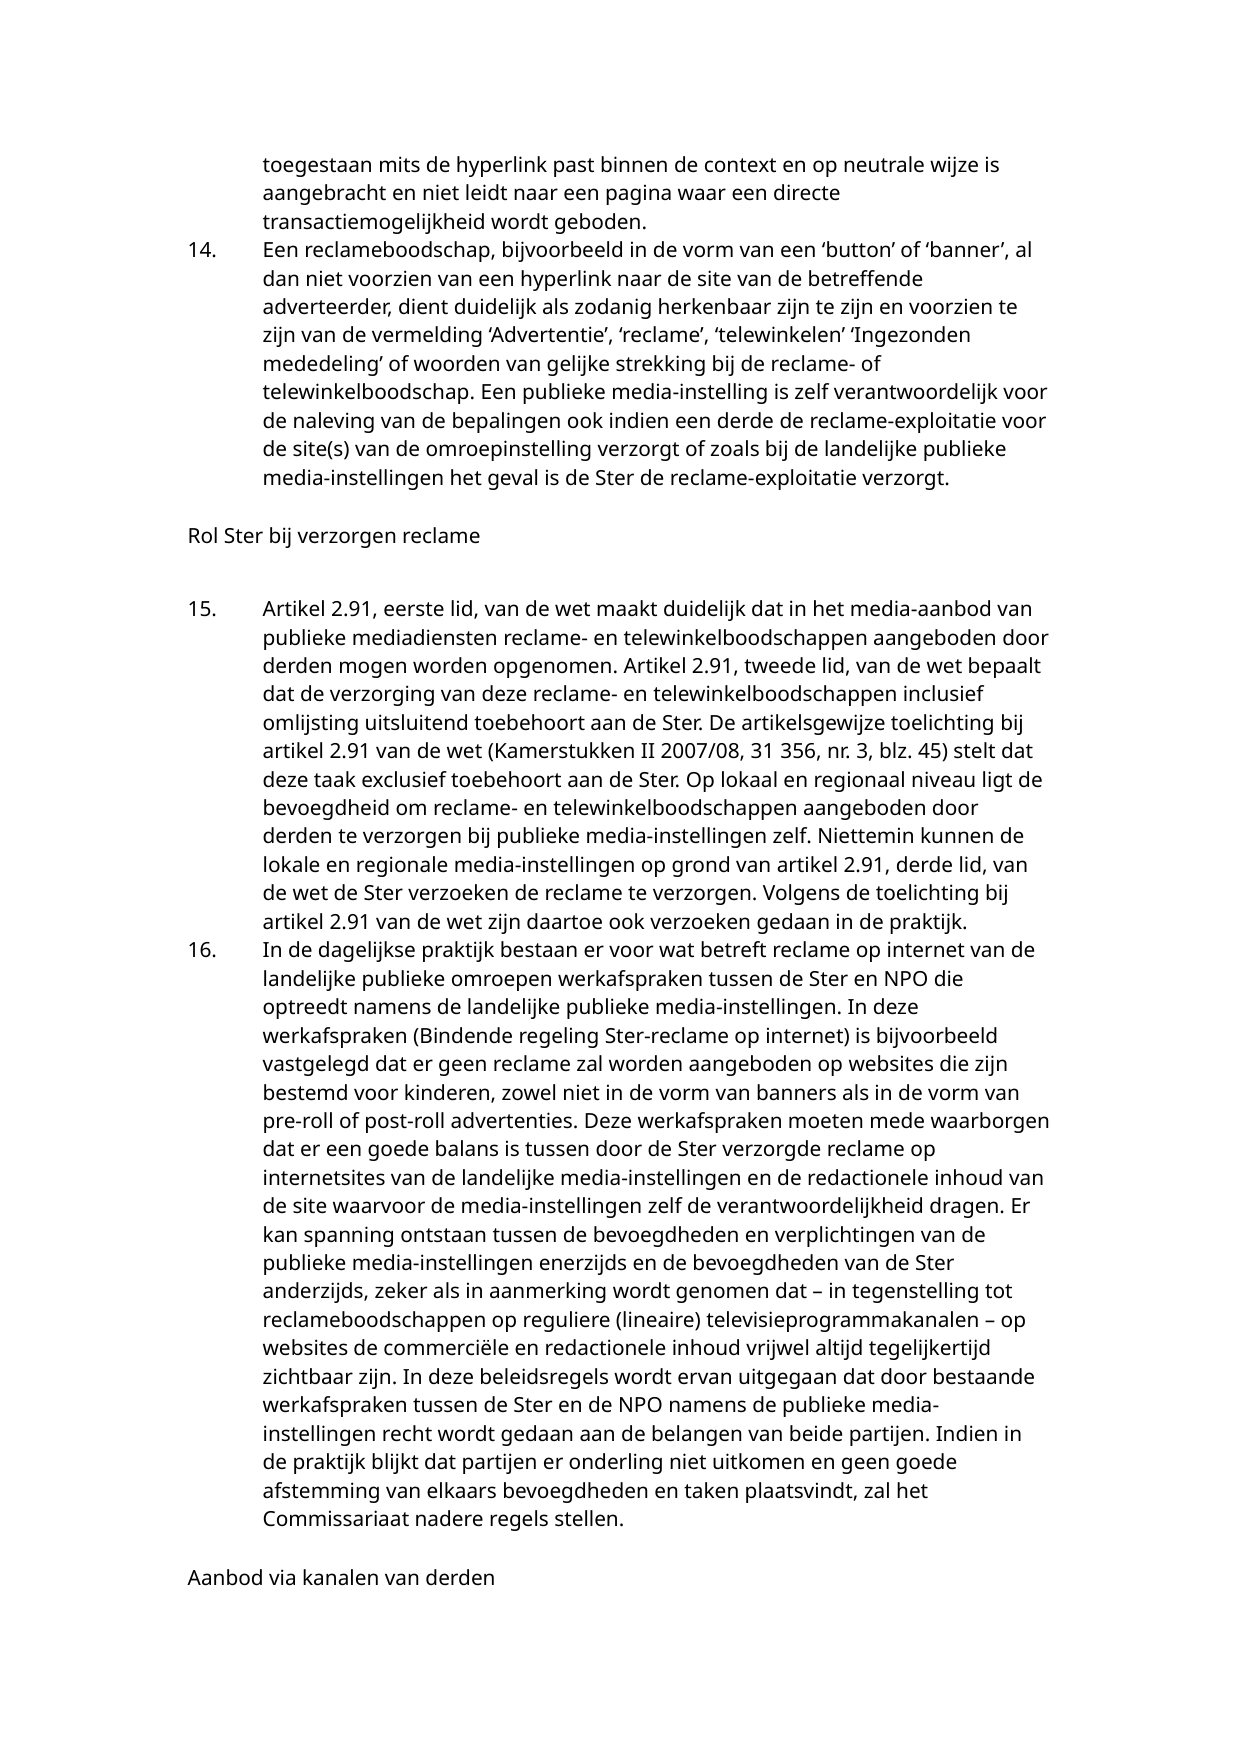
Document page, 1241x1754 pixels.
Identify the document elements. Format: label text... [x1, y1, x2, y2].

list Artikel 2.91, eerste lid, van de wet maakt duidelijk dat in het media-aanbod van publieke mediadiensten reclame- en telewinkelboodschappen aangeboden door derden mogen worden opgenomen. Artikel 2.91, tweede lid, van de wet bepaalt dat de verzorging van deze reclame- en telewinkelboodschappen inclusief omlijsting uitsluitend toebehoort aan de Ster. De artikelsgewijze toelichting bij artikel 2.91 van de wet (Kamerstukken II 2007/08, 31 356, nr. 3, blz. 45) stelt dat deze taak exclusief toebehoort aan de Ster. Op lokaal en regionaal niveau ligt de bevoegdheid om reclame- en telewinkelboodschappen aangeboden door derden te verzorgen bij publieke media-instellingen zelf. Niettemin kunnen de lokale en regionale media-instellingen op grond van artikel 2.91, derde lid, van de wet de Ster verzoeken de reclame te verzorgen. Volgens de toelichting bij artikel 2.91 van de wet zijn daartoe ook verzoeken gedaan in de praktijk. [187, 594, 1053, 935]
list Een reclameboodschap, bijvoorbeeld in de vorm van een ‘button’ of ‘banner’, al dan niet voorzien van een hyperlink naar de site van de betreffende adverteerder, dient duidelijk als zodanig herkenbaar zijn te zijn en voorzien te zijn van de vermelding ‘Advertentie’, ‘reclame’, ‘telewinkelen’ ‘Ingezonden mededeling’ of woorden van gelijke strekking bij de reclame- of telewinkelboodschap. Een publieke media-instelling is zelf verantwoordelijk voor de naleving van de bepalingen ook indien een derde de reclame-exploitatie voor de site(s) van de omroepinstelling verzorgt of zoals bij de landelijke publieke media-instellingen het geval is de Ster de reclame-exploitatie verzorgt. [187, 235, 1053, 491]
text Aanbod via kanalen van derden [187, 1563, 1053, 1591]
list toegestaan mits de hyperlink past binnen de context en op neutrale wijze is aangebracht en niet leidt naar een pagina waar een directe transactiemogelijkheid wordt geboden. [187, 150, 1053, 235]
list In de dagelijkse praktijk bestaan er voor wat betreft reclame op internet van de landelijke publieke omroepen werkafspraken tussen de Ster en NPO die optreedt namens de landelijke publieke media-instellingen. In deze werkafspraken (Bindende regeling Ster-reclame op internet) is bijvoorbeeld vastgelegd dat er geen reclame zal worden aangeboden op websites die zijn bestemd voor kinderen, zowel niet in de vorm van banners als in de vorm van pre-roll of post-roll advertenties. Deze werkafspraken moeten mede waarborgen dat er een goede balans is tussen door de Ster verzorgde reclame op internetsites van de landelijke media-instellingen en de redactionele inhoud van de site waarvoor de media-instellingen zelf de verantwoordelijkheid dragen. Er kan spanning ontstaan tussen de bevoegdheden en verplichtingen van de publieke media-instellingen enerzijds en de bevoegdheden van de Ster anderzijds, zeker als in aanmerking wordt genomen dat – in tegenstelling tot reclameboodschappen op reguliere (lineaire) televisieprogrammakanalen – op websites de commerciële en redactionele inhoud vrijwel altijd tegelijkertijd zichtbaar zijn. In deze beleidsregels wordt ervan uitgegaan dat door bestaande werkafspraken tussen de Ster en de NPO namens de publieke media-instellingen recht wordt gedaan aan de belangen van beide partijen. Indien in de praktijk blijkt dat partijen er onderling niet uitkomen en geen goede afstemming van elkaars bevoegdheden en taken plaatsvindt, zal het Commissariaat nadere regels stellen. [187, 935, 1053, 1533]
text Rol Ster bij verzorgen reclame [187, 521, 1053, 550]
